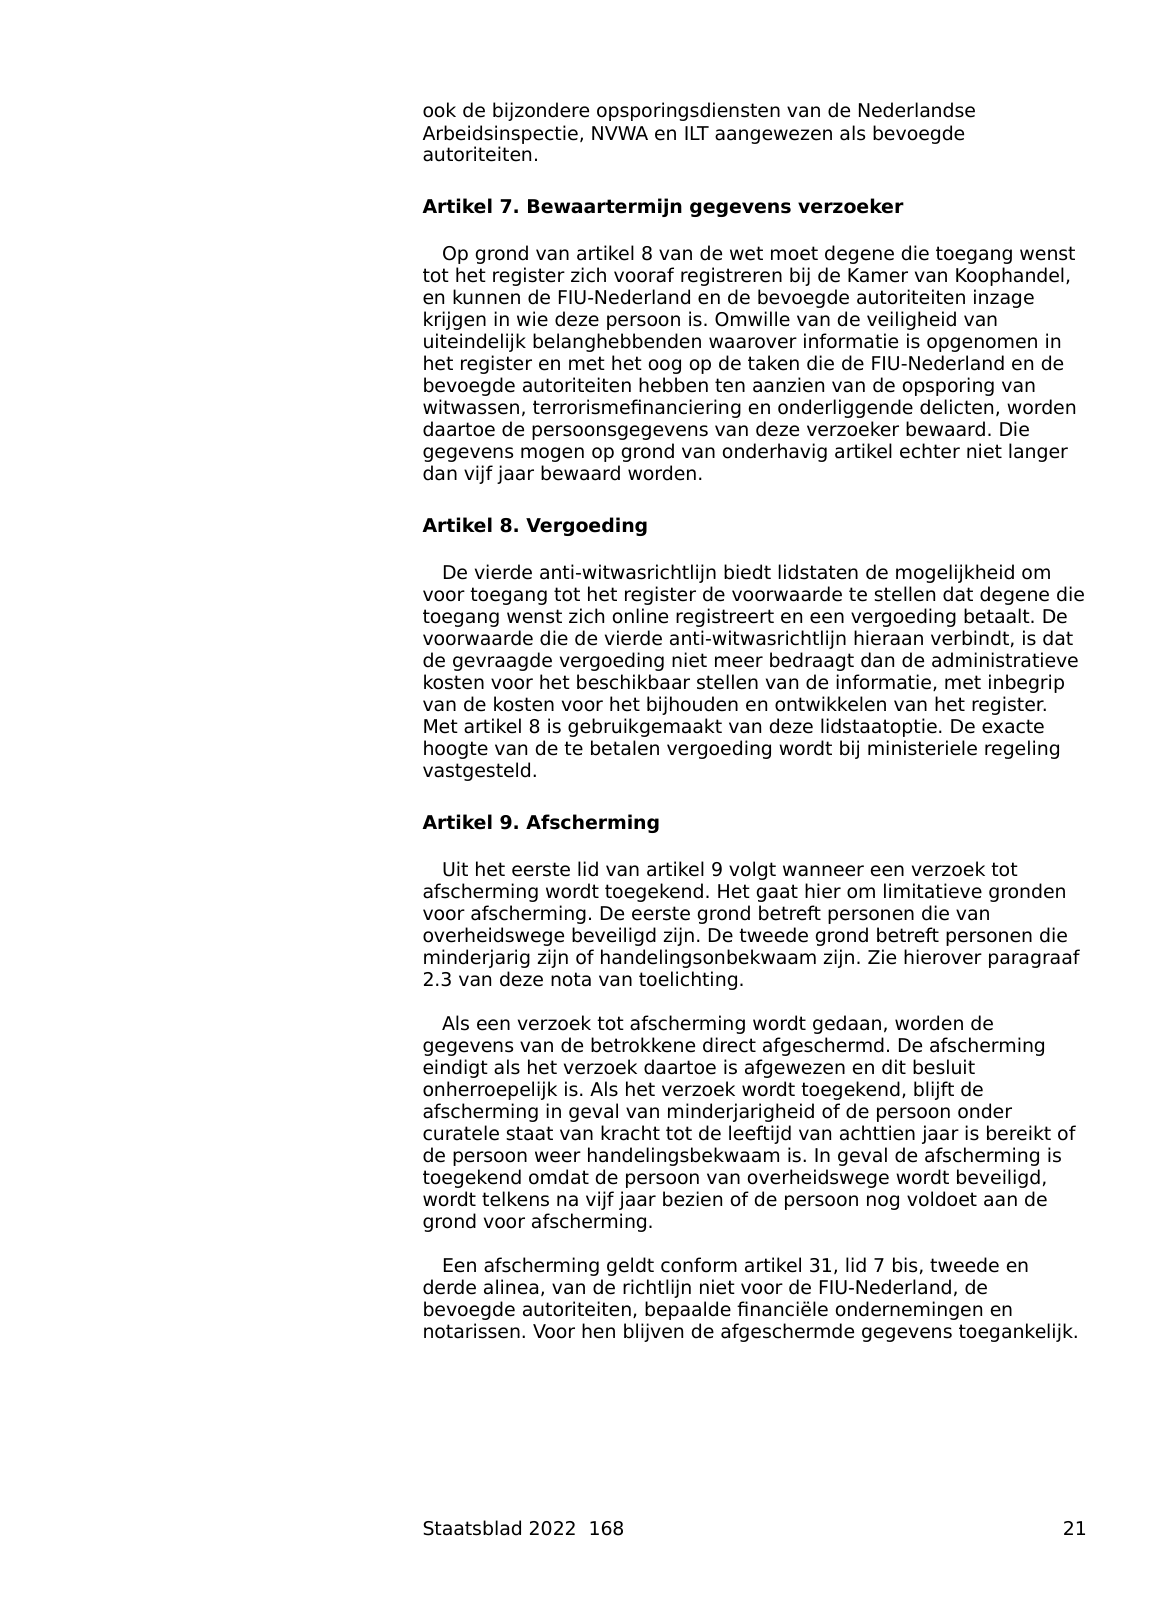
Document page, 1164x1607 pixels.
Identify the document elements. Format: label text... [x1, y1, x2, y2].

text ook de bijzondere opsporingsdiensten van de Nederlandse Arbeidsinspectie, NVWA en ILT aangewezen als bevoegde autoriteiten. [422, 100, 1087, 166]
text De vierde anti-witwasrichtlijn biedt lidstaten de mogelijkheid om voor toegang tot het register de voorwaarde te stellen dat degene die toegang wenst zich online registreert en een vergoeding betaalt. De voorwaarde die de vierde anti-witwasrichtlijn hieraan verbindt, is dat de gevraagde vergoeding niet meer bedraagt dan de administratieve kosten voor het beschikbaar stellen van de informatie, met inbegrip van de kosten voor het bijhouden en ontwikkelen van het register. Met artikel 8 is gebruikgemaakt van deze lidstaatoptie. De exacte hoogte van de te betalen vergoeding wordt bij ministeriele regeling vastgesteld. [422, 562, 1087, 782]
text Een afscherming geldt conform artikel 31, lid 7 bis, tweede en derde alinea, van de richtlijn niet voor de FIU-Nederland, de bevoegde autoriteiten, bepaalde financiële ondernemingen en notarissen. Voor hen blijven de afgeschermde gegevens toegankelijk. [422, 1255, 1087, 1343]
text Als een verzoek tot afscherming wordt gedaan, worden de gegevens van de betrokkene direct afgeschermd. De afscherming eindigt als het verzoek daartoe is afgewezen en dit besluit onherroepelijk is. Als het verzoek wordt toegekend, blijft de afscherming in geval van minderjarigheid of de persoon onder curatele staat van kracht tot de leeftijd van achttien jaar is bereikt of de persoon weer handelingsbekwaam is. In geval de afscherming is toegekend omdat de persoon van overheidswege wordt beveiligd, wordt telkens na vijf jaar bezien of de persoon nog voldoet aan de grond voor afscherming. [422, 1013, 1087, 1233]
subtitle Artikel 7. Bewaartermijn gegevens verzoeker [422, 196, 1087, 218]
text Op grond van artikel 8 van de wet moet degene die toegang wenst tot het register zich vooraf registreren bij de Kamer van Koophandel, en kunnen de FIU-Nederland en de bevoegde autoriteiten inzage krijgen in wie deze persoon is. Omwille van de veiligheid van uiteindelijk belanghebbenden waarover informatie is opgenomen in het register en met het oog op de taken die de FIU-Nederland en de bevoegde autoriteiten hebben ten aanzien van de opsporing van witwassen, terrorismefinanciering en onderliggende delicten, worden daartoe de persoonsgegevens van deze verzoeker bewaard. Die gegevens mogen op grond van onderhavig artikel echter niet langer dan vijf jaar bewaard worden. [422, 243, 1087, 485]
subtitle Artikel 9. Afscherming [422, 812, 1087, 834]
text Uit het eerste lid van artikel 9 volgt wanneer een verzoek tot afscherming wordt toegekend. Het gaat hier om limitatieve gronden voor afscherming. De eerste grond betreft personen die van overheidswege beveiligd zijn. De tweede grond betreft personen die minderjarig zijn of handelingsonbekwaam zijn. Zie hierover paragraaf 2.3 van deze nota van toelichting. [422, 859, 1087, 991]
subtitle Artikel 8. Vergoeding [422, 515, 1087, 537]
